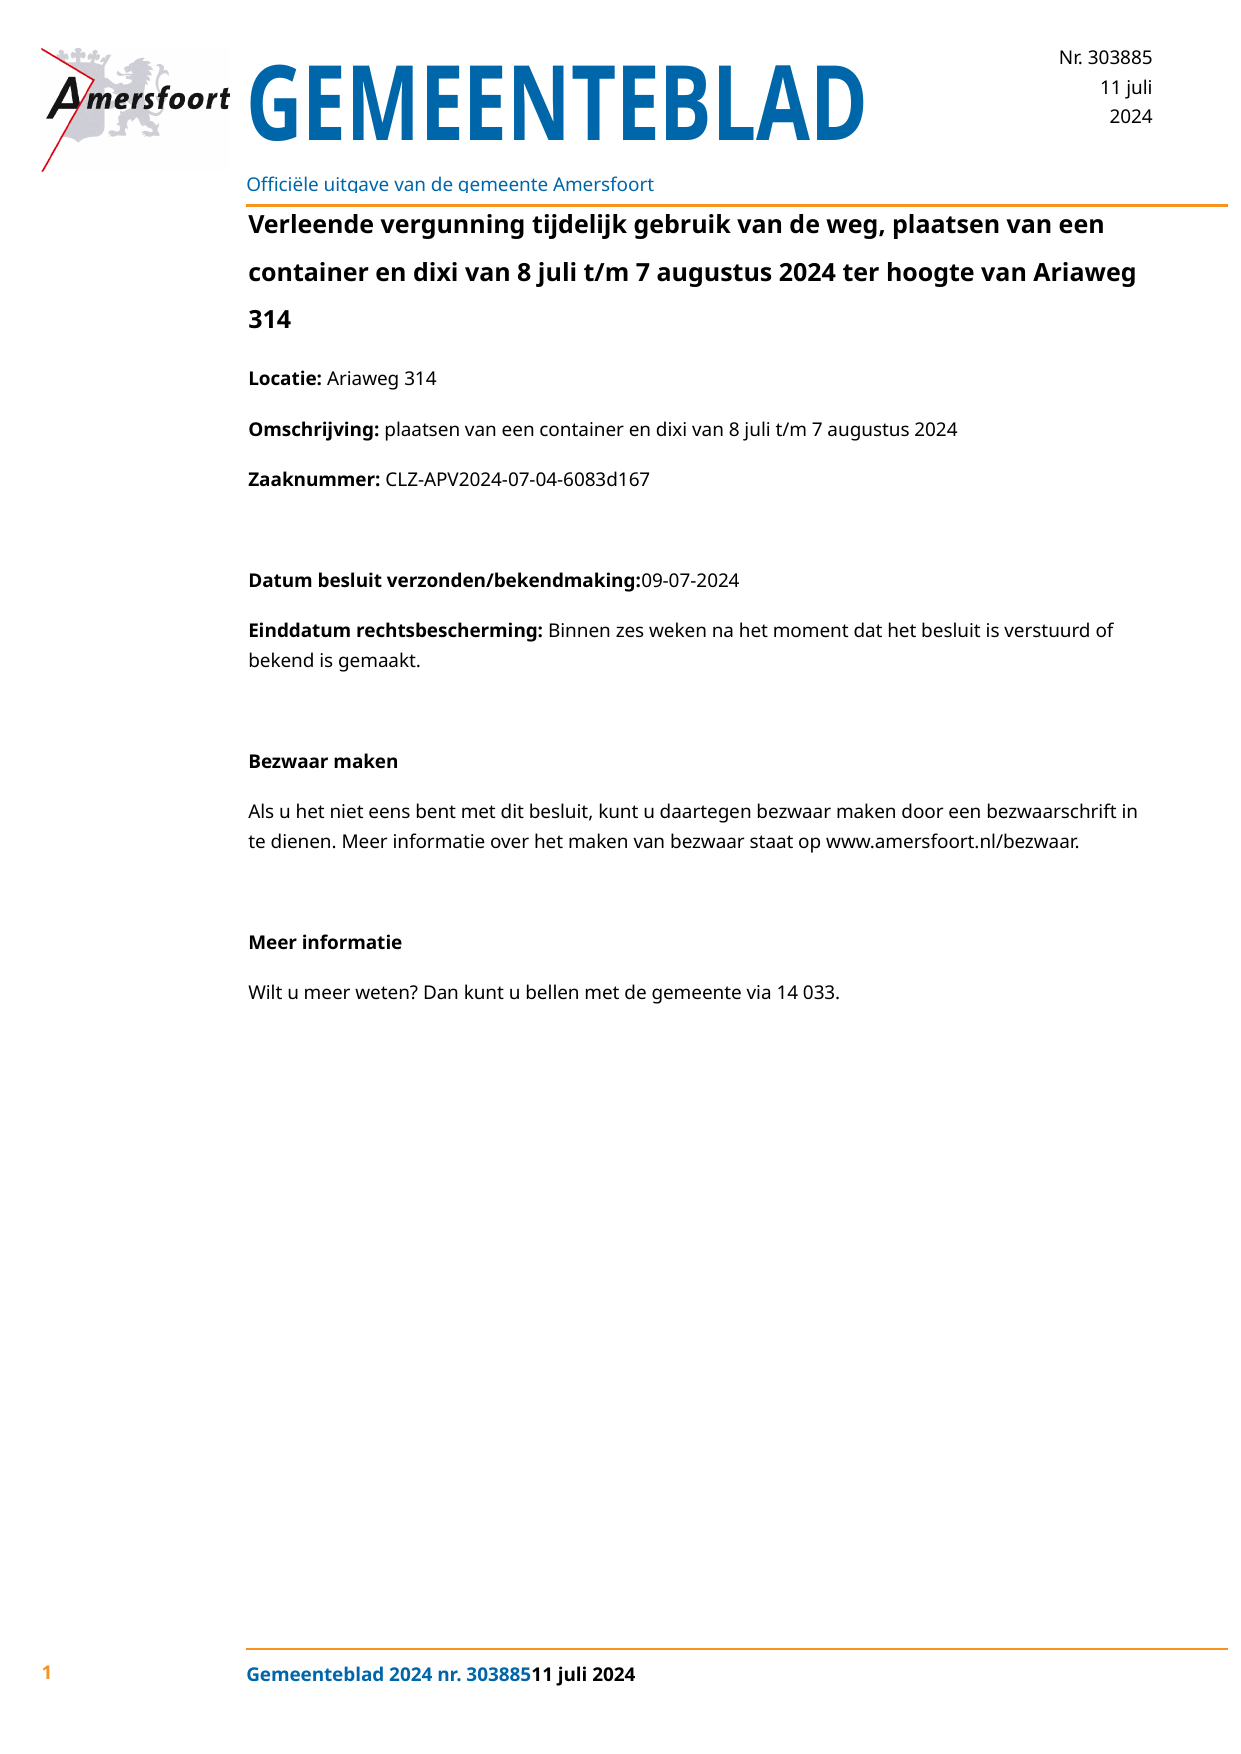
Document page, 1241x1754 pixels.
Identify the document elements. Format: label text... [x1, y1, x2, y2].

text Locatie: Ariaweg 314 [248, 366, 1152, 391]
text Bezwaar maken [248, 748, 1152, 774]
text Meer informatie [248, 929, 1152, 954]
text Wilt u meer weten? Dan kunt u bellen met de gemeente via 14 033. [248, 979, 1152, 1005]
text Zaaknummer: CLZ-APV2024-07-04-6083d167 [248, 466, 1152, 492]
text Einddatum rechtsbescherming: Binnen zes weken na het moment dat het besluit is verstuurd of bekend is gemaakt. [248, 618, 1152, 673]
text Datum besluit verzonden/bekendmaking:09-07-2024 [248, 567, 1152, 593]
picture [41, 47, 231, 172]
text Als u het niet eens bent met dit besluit, kunt u daartegen bezwaar maken door een bezwaarschrift in te dienen. Meer informatie over het maken van bezwaar staat op www.amersfoort.nl/bezwaar. [248, 798, 1152, 854]
text Omschrijving: plaatsen van een container en dixi van 8 juli t/m 7 augustus 2024 [248, 416, 1152, 442]
text Verleende vergunning tijdelijk gebruik van de weg, plaatsen van een container en dixi van 8 juli t/m 7 augustus 2024 ter hoogte van Ariaweg 314 [248, 207, 1152, 336]
